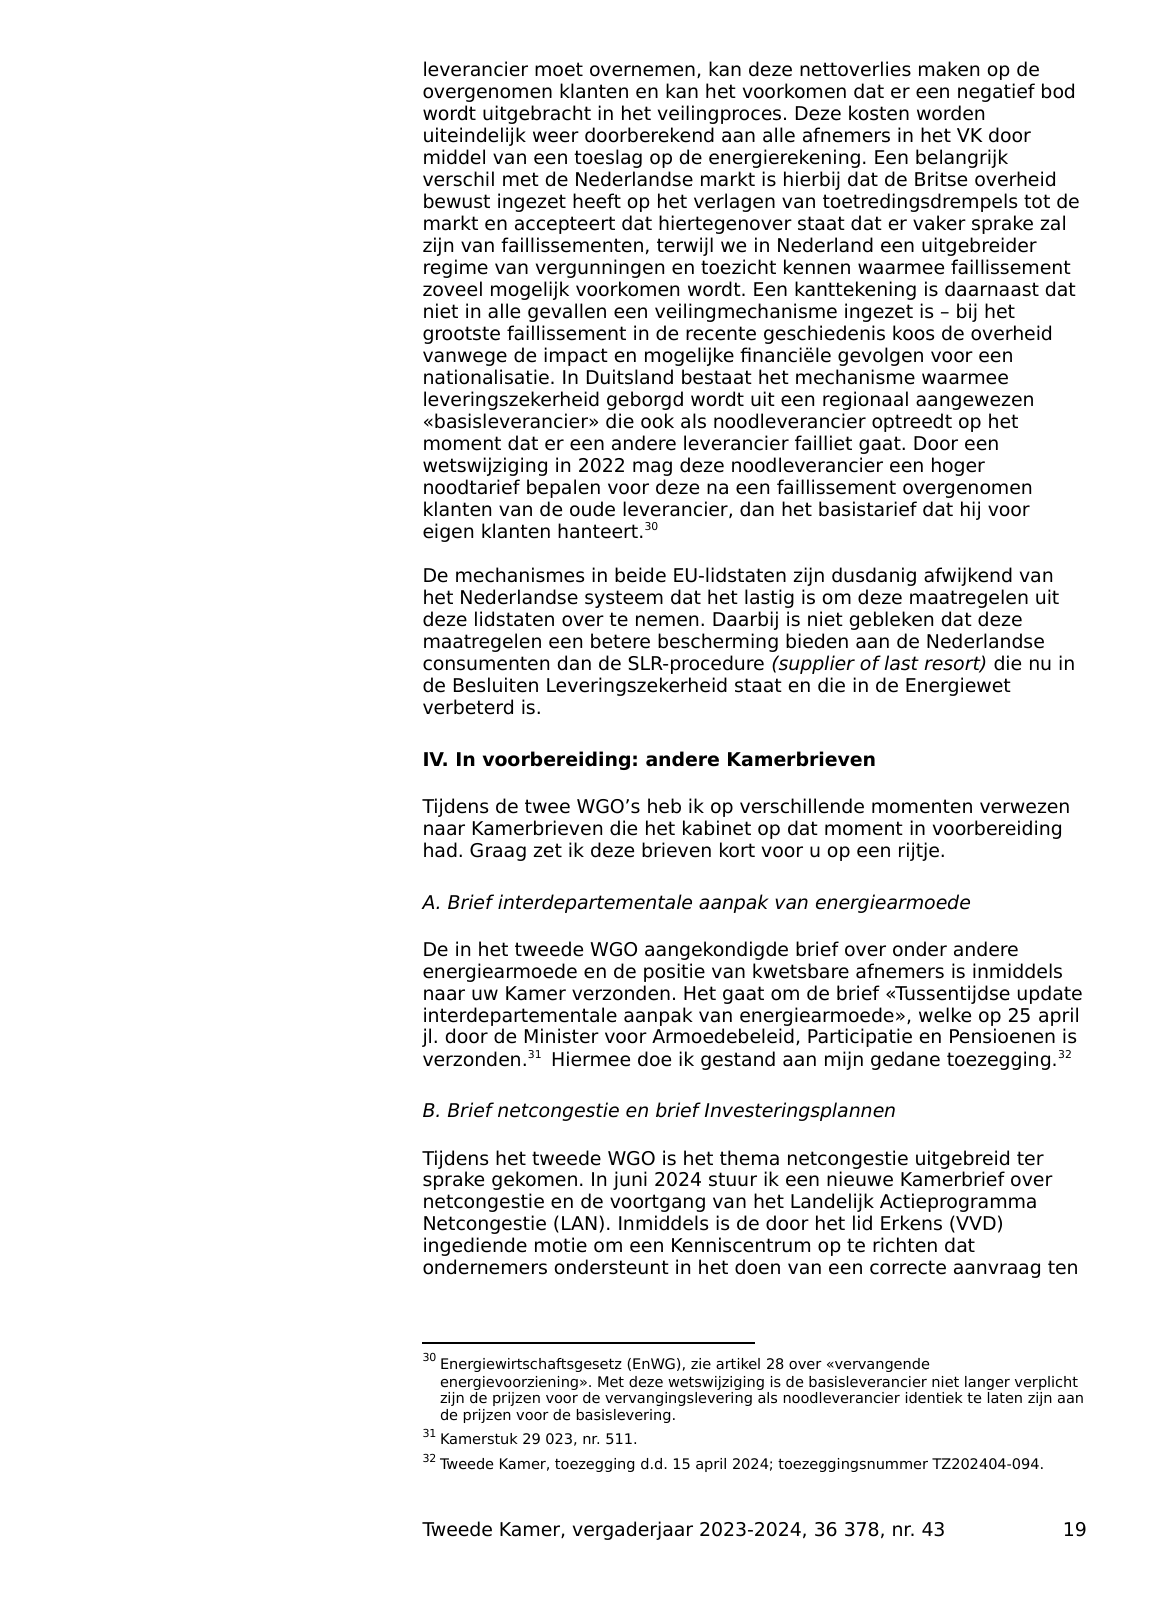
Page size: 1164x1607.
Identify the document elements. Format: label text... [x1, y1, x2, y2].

text De mechanismes in beide EU-lidstaten zijn dusdanig afwijkend van het Nederlandse systeem dat het lastig is om deze maatregelen uit deze lidstaten over te nemen. Daarbij is niet gebleken dat deze maatregelen een betere bescherming bieden aan de Nederlandse consumenten dan de SLR-procedure (supplier of last resort) die nu in de Besluiten Leveringszekerheid staat en die in de Energiewet verbeterd is. [422, 565, 1087, 719]
text leverancier moet overnemen, kan deze nettoverlies maken op de overgenomen klanten en kan het voorkomen dat er een negatief bod wordt uitgebracht in het veilingproces. Deze kosten worden uiteindelijk weer doorberekend aan alle afnemers in het VK door middel van een toeslag op de energierekening. Een belangrijk verschil met de Nederlandse markt is hierbij dat de Britse overheid bewust ingezet heeft op het verlagen van toetredingsdrempels tot de markt en accepteert dat hiertegenover staat dat er vaker sprake zal zijn van faillissementen, terwijl we in Nederland een uitgebreider regime van vergunningen en toezicht kennen waarmee faillissement zoveel mogelijk voorkomen wordt. Een kanttekening is daarnaast dat niet in alle gevallen een veilingmechanisme ingezet is – bij het grootste faillissement in de recente geschiedenis koos de overheid vanwege de impact en mogelijke financiële gevolgen voor een nationalisatie. In Duitsland bestaat het mechanisme waarmee leveringszekerheid geborgd wordt uit een regionaal aangewezen «basisleverancier» die ook als noodleverancier optreedt op het moment dat er een andere leverancier failliet gaat. Door een wetswijziging in 2022 mag deze noodleverancier een hoger noodtarief bepalen voor deze na een faillissement overgenomen klanten van de oude leverancier, dan het basistarief dat hij voor eigen klanten hanteert. [422, 59, 1087, 543]
text Energiewirtschaftsgesetz (EnWG), zie artikel 28 over «vervangende energievoorziening». Met deze wetswijziging is de basisleverancier niet langer verplicht zijn de prijzen voor de vervangingslevering als noodleverancier identiek te laten zijn aan de prijzen voor de basislevering. [422, 1352, 1087, 1424]
text Tijdens het tweede WGO is het thema netcongestie uitgebreid ter sprake gekomen. In juni 2024 stuur ik een nieuwe Kamerbrief over netcongestie en de voortgang van het Landelijk Actieprogramma Netcongestie (LAN). Inmiddels is de door het lid Erkens (VVD) ingediende motie om een Kenniscentrum op te richten dat ondernemers ondersteunt in het doen van een correcte aanvraag ten [422, 1147, 1087, 1279]
subtitle A. Brief interdepartementale aanpak van energiearmoede [422, 892, 1087, 913]
text Kamerstuk 29 023, nr. 511. [422, 1427, 1087, 1449]
text Tweede Kamer, toezegging d.d. 15 april 2024; toezeggingsnummer TZ202404-094. [422, 1452, 1087, 1474]
text Tijdens de twee WGO’s heb ik op verschillende momenten verwezen naar Kamerbrieven die het kabinet op dat moment in voorbereiding had. Graag zet ik deze brieven kort voor u op een rijtje. [422, 796, 1087, 862]
subtitle B. Brief netcongestie en brief Investeringsplannen [422, 1100, 1087, 1122]
subtitle IV. In voorbereiding: andere Kamerbrieven [422, 749, 1087, 771]
text De in het tweede WGO aangekondigde brief over onder andere energiearmoede en de positie van kwetsbare afnemers is inmiddels naar uw Kamer verzonden. Het gaat om de brief «Tussentijdse update interdepartementale aanpak van energiearmoede», welke op 25 april jl. door de Minister voor Armoedebeleid, Participatie en Pensioenen is verzonden. Hiermee doe ik gestand aan mijn gedane toezegging. [422, 938, 1087, 1070]
